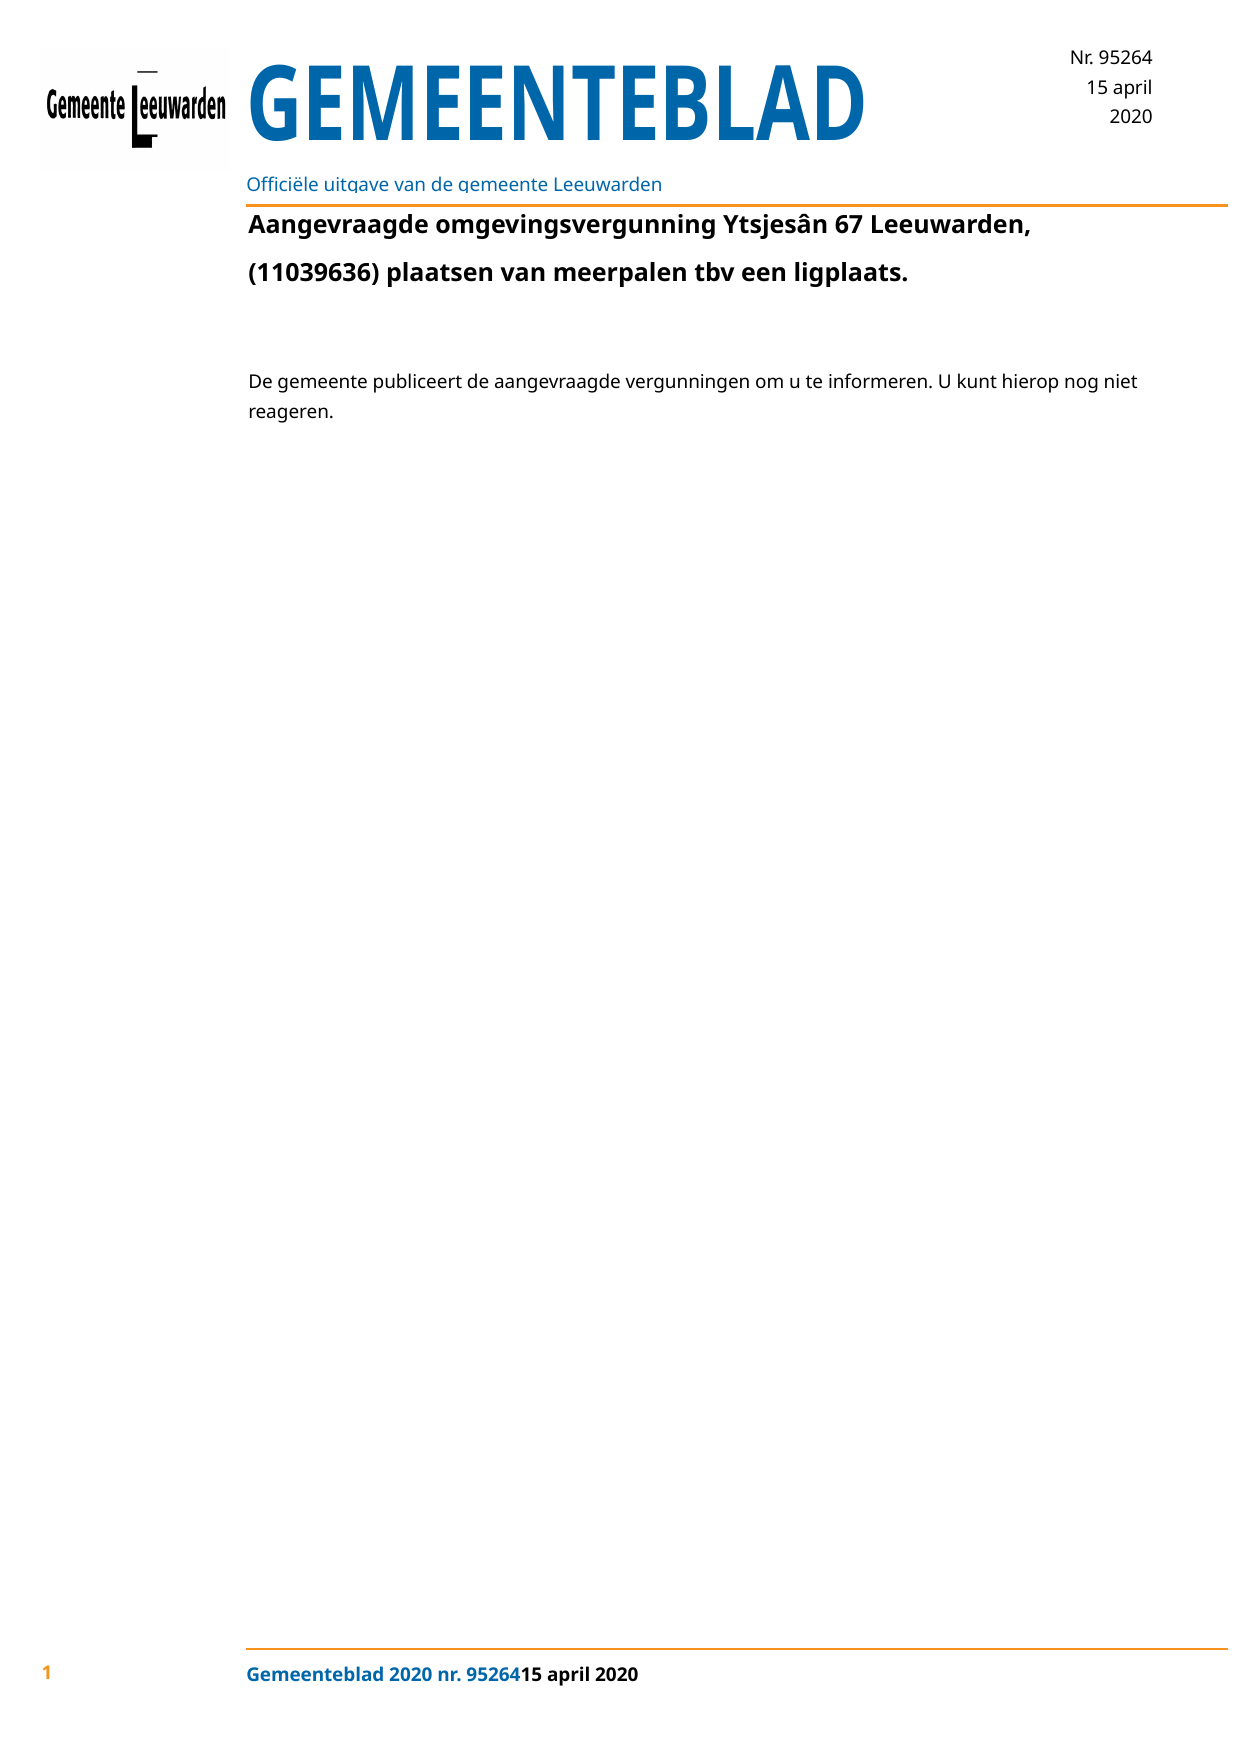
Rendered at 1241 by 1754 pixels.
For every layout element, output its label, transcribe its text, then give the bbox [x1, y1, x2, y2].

text De gemeente publiceert de aangevraagde vergunningen om u te informeren. U kunt hierop nog niet reageren. [248, 368, 1152, 424]
picture [41, 47, 231, 172]
text Aangevraagde omgevingsvergunning Ytsjesân 67 Leeuwarden, (11039636) plaatsen van meerpalen tbv een ligplaats. [248, 207, 1152, 288]
